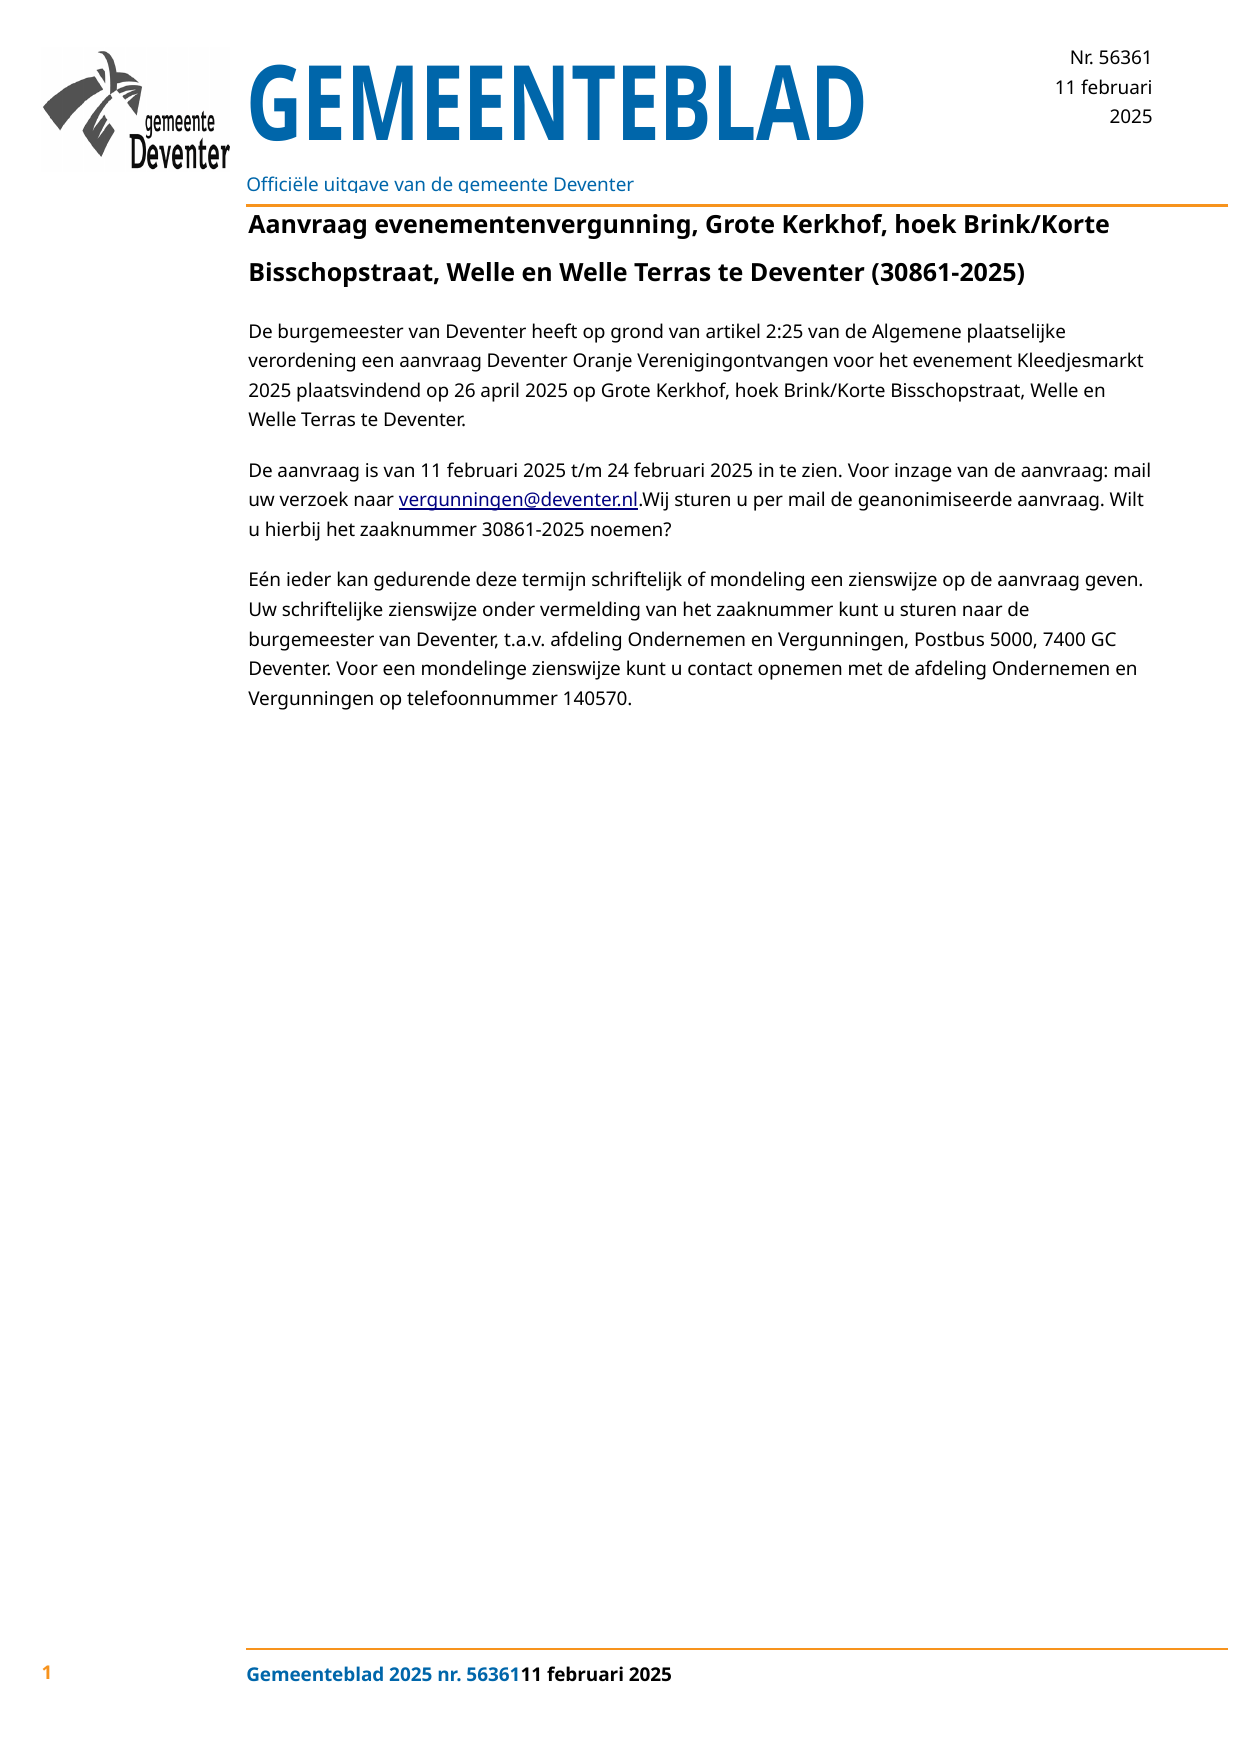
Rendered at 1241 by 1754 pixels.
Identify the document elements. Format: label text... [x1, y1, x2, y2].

text Eén ieder kan gedurende deze termijn schriftelijk of mondeling een zienswijze op de aanvraag geven. Uw schriftelijke zienswijze onder vermelding van het zaaknummer kunt u sturen naar de burgemeester van Deventer, t.a.v. afdeling Ondernemen en Vergunningen, Postbus 5000, 7400 GC Deventer. Voor een mondelinge zienswijze kunt u contact opnemen met de afdeling Ondernemen en Vergunningen op telefoonnummer 140570. [248, 567, 1152, 711]
text De aanvraag is van 11 februari 2025 t/m 24 februari 2025 in te zien. Voor inzage van de aanvraag: mail uw verzoek naar vergunningen@deventer.nl.Wij sturen u per mail de geanonimiseerde aanvraag. Wilt u hierbij het zaaknummer 30861-2025 noemen? [248, 457, 1152, 542]
text Aanvraag evenementenvergunning, Grote Kerkhof, hoek Brink/Korte Bisschopstraat, Welle en Welle Terras te Deventer (30861-2025) [248, 207, 1152, 288]
text De burgemeester van Deventer heeft op grond van artikel 2:25 van de Algemene plaatselijke verordening een aanvraag Deventer Oranje Verenigingontvangen voor het evenement Kleedjesmarkt 2025 plaatsvindend op 26 april 2025 op Grote Kerkhof, hoek Brink/Korte Bisschopstraat, Welle en Welle Terras te Deventer. [248, 318, 1152, 432]
picture [41, 47, 231, 172]
